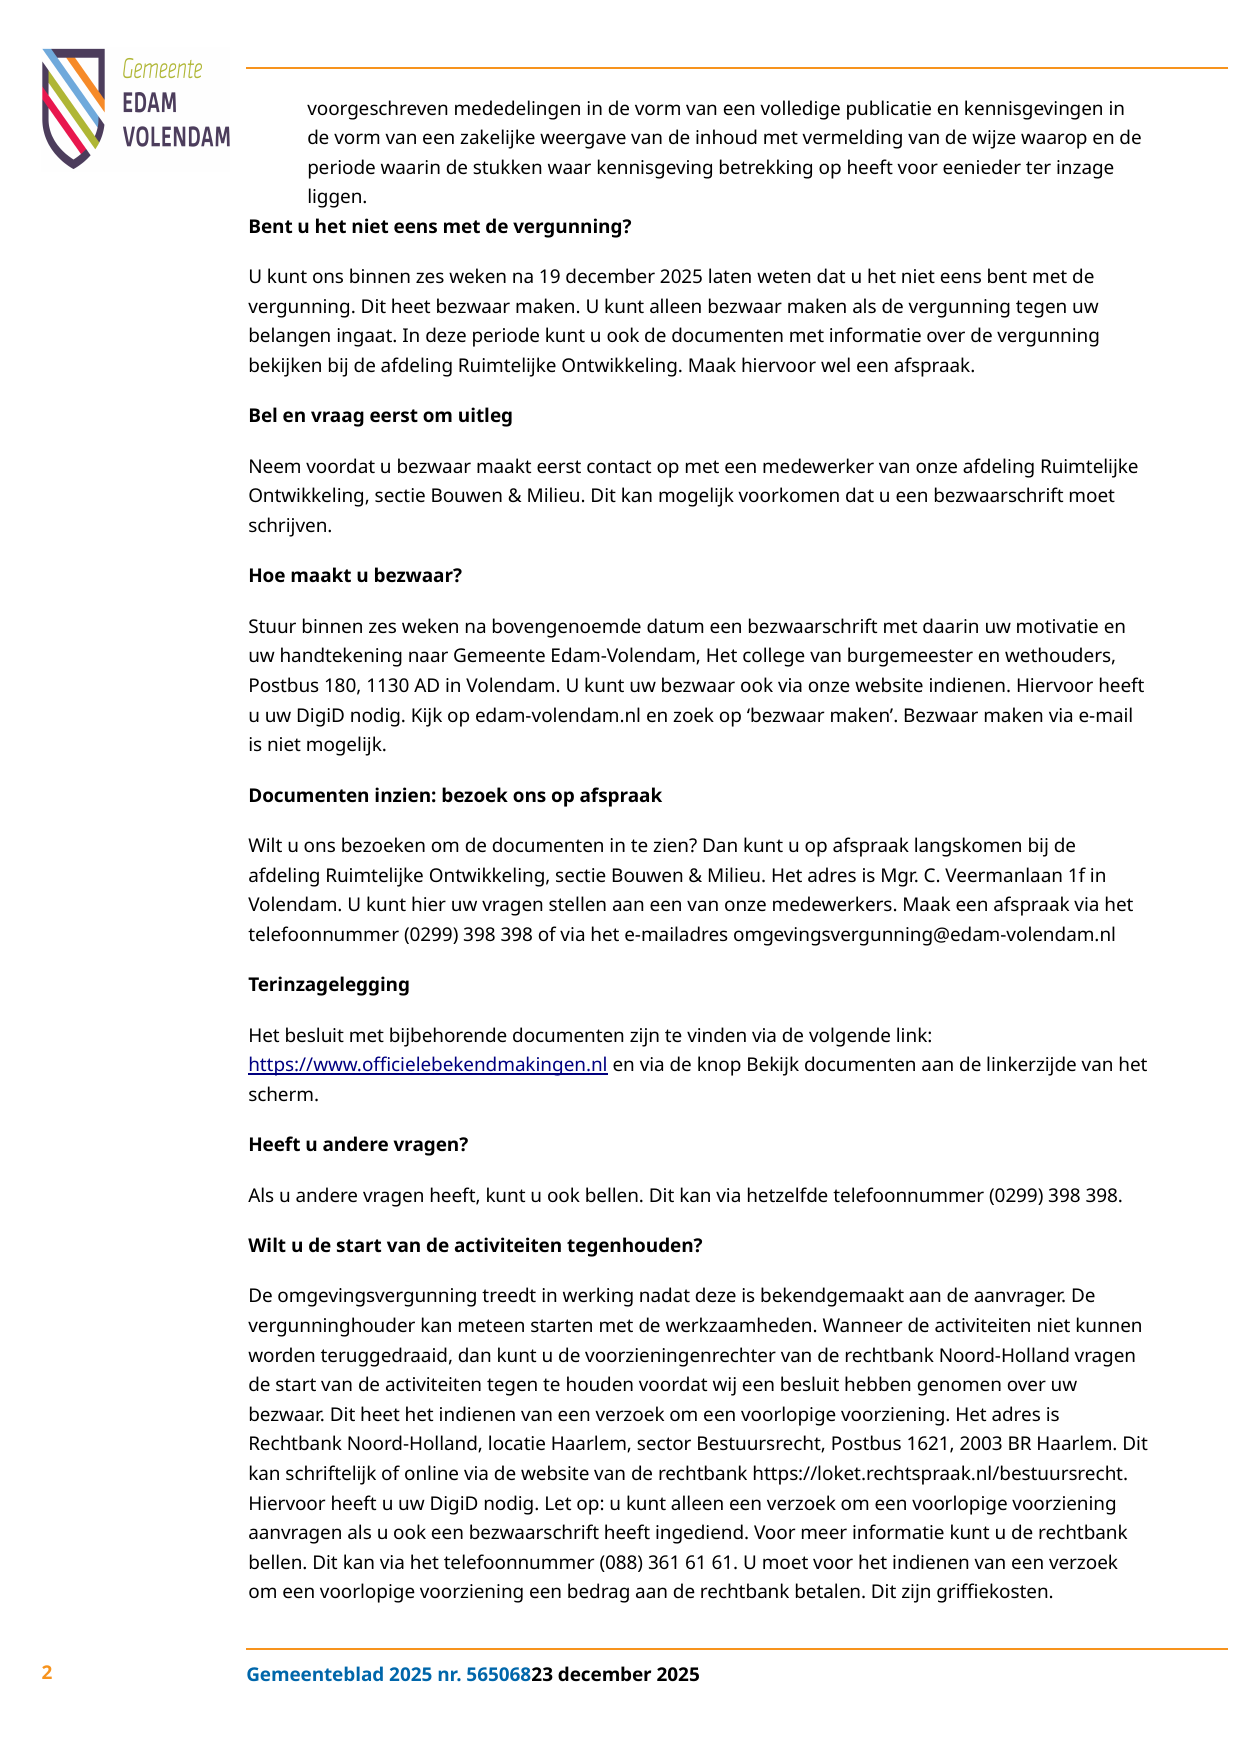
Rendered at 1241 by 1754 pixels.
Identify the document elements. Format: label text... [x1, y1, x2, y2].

text U kunt ons binnen zes weken na 19 december 2025 laten weten dat u het niet eens bent met de vergunning. Dit heet bezwaar maken. U kunt alleen bezwaar maken als de vergunning tegen uw belangen ingaat. In deze periode kunt u ook de documenten met informatie over de vergunning bekijken bij de afdeling Ruimtelijke Ontwikkeling. Maak hiervoor wel een afspraak. [248, 263, 1152, 378]
text Hoe maakt u bezwaar? [248, 563, 1152, 588]
text Neem voordat u bezwaar maakt eerst contact op met een medewerker van onze afdeling Ruimtelijke Ontwikkeling, sectie Bouwen & Milieu. Dit kan mogelijk voorkomen dat u een bezwaarschrift moet schrijven. [248, 453, 1152, 538]
text Wilt u de start van de activiteiten tegenhouden? [248, 1232, 1152, 1258]
text De omgevingsvergunning treedt in werking nadat deze is bekendgemaakt aan de aanvrager. De vergunninghouder kan meteen starten met de werkzaamheden. Wanneer de activiteiten niet kunnen worden teruggedraaid, dan kunt u de voorzieningenrechter van de rechtbank Noord-Holland vragen de start van de activiteiten tegen te houden voordat wij een besluit hebben genomen over uw bezwaar. Dit heet het indienen van een verzoek om een voorlopige voorziening. Het adres is Rechtbank Noord-Holland, locatie Haarlem, sector Bestuursrecht, Postbus 1621, 2003 BR Haarlem. Dit kan schriftelijk of online via de website van de rechtbank https://loket.rechtspraak.nl/bestuursrecht. Hiervoor heeft u uw DigiD nodig. Let op: u kunt alleen een verzoek om een voorlopige voorziening aanvragen als u ook een bezwaarschrift heeft ingediend. Voor meer informatie kunt u de rechtbank bellen. Dit kan via het telefoonnummer (088) 361 61 61. U moet voor het indienen van een verzoek om een voorlopige voorziening een bedrag aan de rechtbank betalen. Dit zijn griffiekosten. [248, 1283, 1152, 1604]
text Terinzagelegging [248, 971, 1152, 997]
text Heeft u andere vragen? [248, 1131, 1152, 1157]
text Als u andere vragen heeft, kunt u ook bellen. Dit kan via hetzelfde telefoonnummer (0299) 398 398. [248, 1182, 1152, 1208]
text Documenten inzien: bezoek ons op afspraak [248, 782, 1152, 808]
picture [41, 47, 231, 172]
text Stuur binnen zes weken na bovengenoemde datum een bezwaarschrift met daarin uw motivatie en uw handtekening naar Gemeente Edam-Volendam, Het college van burgemeester en wethouders, Postbus 180, 1130 AD in Volendam. U kunt uw bezwaar ook via onze website indienen. Hiervoor heeft u uw DigiD nodig. Kijk op edam-volendam.nl en zoek op ‘bezwaar maken’. Bezwaar maken via e-mail is niet mogelijk. [248, 613, 1152, 757]
text Bel en vraag eerst om uitleg [248, 403, 1152, 428]
text Het besluit met bijbehorende documenten zijn te vinden via de volgende link: https://www.officielebekendmakingen.nl en via de knop Bekijk documenten aan de linkerzijde van het scherm. [248, 1022, 1152, 1107]
list voorgeschreven mededelingen in de vorm van een volledige publicatie en kennisgevingen in de vorm van een zakelijke weergave van de inhoud met vermelding van de wijze waarop en de periode waarin de stukken waar kennisgeving betrekking op heeft voor eenieder ter inzage liggen. [248, 95, 1152, 209]
text Wilt u ons bezoeken om de documenten in te zien? Dan kunt u op afspraak langskomen bij de afdeling Ruimtelijke Ontwikkeling, sectie Bouwen & Milieu. Het adres is Mgr. C. Veermanlaan 1f in Volendam. U kunt hier uw vragen stellen aan een van onze medewerkers. Maak een afspraak via het telefoonnummer (0299) 398 398 of via het e-mailadres omgevingsvergunning@edam-volendam.nl [248, 832, 1152, 947]
text Bent u het niet eens met de vergunning? [248, 213, 1152, 239]
